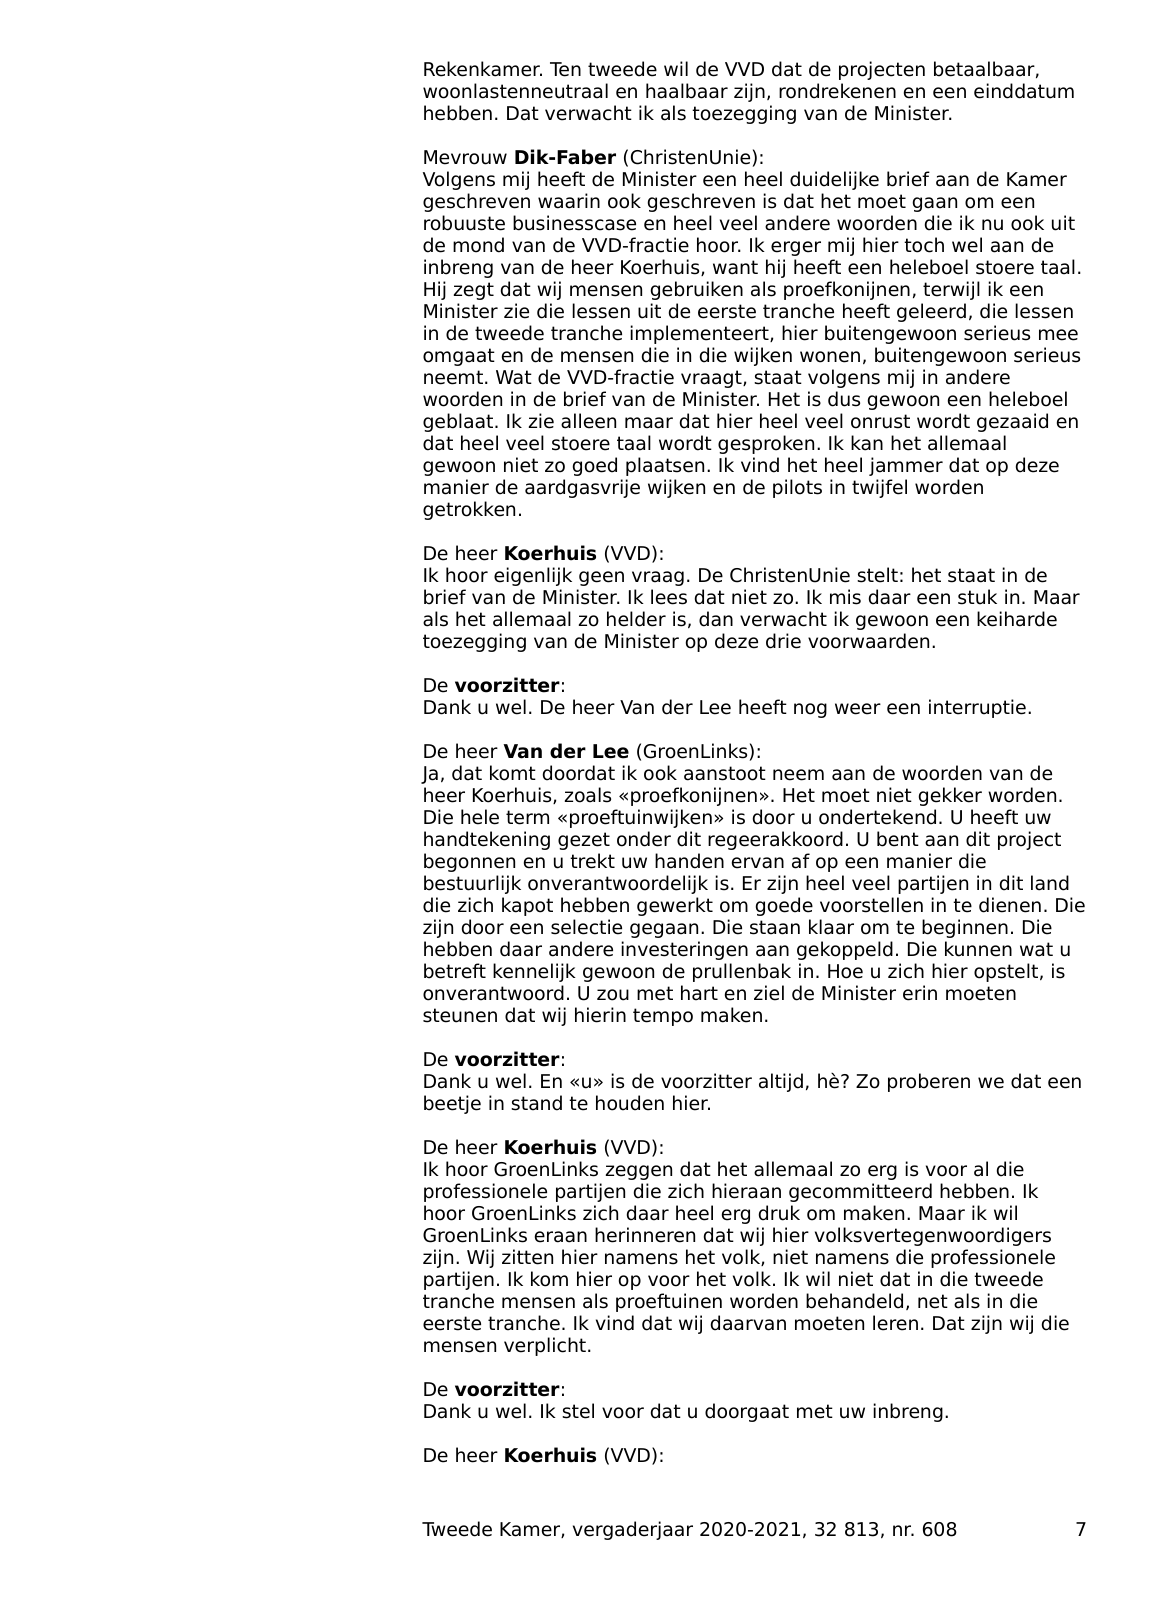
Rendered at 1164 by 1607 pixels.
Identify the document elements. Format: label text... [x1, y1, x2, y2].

text Volgens mij heeft de Minister een heel duidelijke brief aan de Kamer geschreven waarin ook geschreven is dat het moet gaan om een robuuste businesscase en heel veel andere woorden die ik nu ook uit de mond van de VVD-fractie hoor. Ik erger mij hier toch wel aan de inbreng van de heer Koerhuis, want hij heeft een heleboel stoere taal. Hij zegt dat wij mensen gebruiken als proefkonijnen, terwijl ik een Minister zie die lessen uit de eerste tranche heeft geleerd, die lessen in de tweede tranche implementeert, hier buitengewoon serieus mee omgaat en de mensen die in die wijken wonen, buitengewoon serieus neemt. Wat de VVD-fractie vraagt, staat volgens mij in andere woorden in de brief van de Minister. Het is dus gewoon een heleboel geblaat. Ik zie alleen maar dat hier heel veel onrust wordt gezaaid en dat heel veel stoere taal wordt gesproken. Ik kan het allemaal gewoon niet zo goed plaatsen. Ik vind het heel jammer dat op deze manier de aardgasvrije wijken en de pilots in twijfel worden getrokken. [422, 169, 1087, 521]
text De heer Koerhuis (VVD): [422, 1137, 1087, 1159]
text Mevrouw Dik-Faber (ChristenUnie): [422, 147, 1087, 169]
text De voorzitter: [422, 1049, 1087, 1071]
text De heer Koerhuis (VVD): [422, 1445, 1087, 1467]
text Dank u wel. Ik stel voor dat u doorgaat met uw inbreng. [422, 1401, 1087, 1423]
text De voorzitter: [422, 1379, 1087, 1401]
text Dank u wel. En «u» is de voorzitter altijd, hè? Zo proberen we dat een beetje in stand te houden hier. [422, 1071, 1087, 1115]
text Rekenkamer. Ten tweede wil de VVD dat de projecten betaalbaar, woonlastenneutraal en haalbaar zijn, rondrekenen en een einddatum hebben. Dat verwacht ik als toezegging van de Minister. [422, 59, 1087, 125]
text Ik hoor eigenlijk geen vraag. De ChristenUnie stelt: het staat in de brief van de Minister. Ik lees dat niet zo. Ik mis daar een stuk in. Maar als het allemaal zo helder is, dan verwacht ik gewoon een keiharde toezegging van de Minister op deze drie voorwaarden. [422, 565, 1087, 653]
text Ja, dat komt doordat ik ook aanstoot neem aan de woorden van de heer Koerhuis, zoals «proefkonijnen». Het moet niet gekker worden. Die hele term «proeftuinwijken» is door u ondertekend. U heeft uw handtekening gezet onder dit regeerakkoord. U bent aan dit project begonnen en u trekt uw handen ervan af op een manier die bestuurlijk onverantwoordelijk is. Er zijn heel veel partijen in dit land die zich kapot hebben gewerkt om goede voorstellen in te dienen. Die zijn door een selectie gegaan. Die staan klaar om te beginnen. Die hebben daar andere investeringen aan gekoppeld. Die kunnen wat u betreft kennelijk gewoon de prullenbak in. Hoe u zich hier opstelt, is onverantwoord. U zou met hart en ziel de Minister erin moeten steunen dat wij hierin tempo maken. [422, 763, 1087, 1027]
text De voorzitter: [422, 675, 1087, 697]
text Ik hoor GroenLinks zeggen dat het allemaal zo erg is voor al die professionele partijen die zich hieraan gecommitteerd hebben. Ik hoor GroenLinks zich daar heel erg druk om maken. Maar ik wil GroenLinks eraan herinneren dat wij hier volksvertegenwoordigers zijn. Wij zitten hier namens het volk, niet namens die professionele partijen. Ik kom hier op voor het volk. Ik wil niet dat in die tweede tranche mensen als proeftuinen worden behandeld, net als in die eerste tranche. Ik vind dat wij daarvan moeten leren. Dat zijn wij die mensen verplicht. [422, 1159, 1087, 1357]
text Dank u wel. De heer Van der Lee heeft nog weer een interruptie. [422, 697, 1087, 719]
text De heer Van der Lee (GroenLinks): [422, 741, 1087, 763]
text De heer Koerhuis (VVD): [422, 543, 1087, 565]
